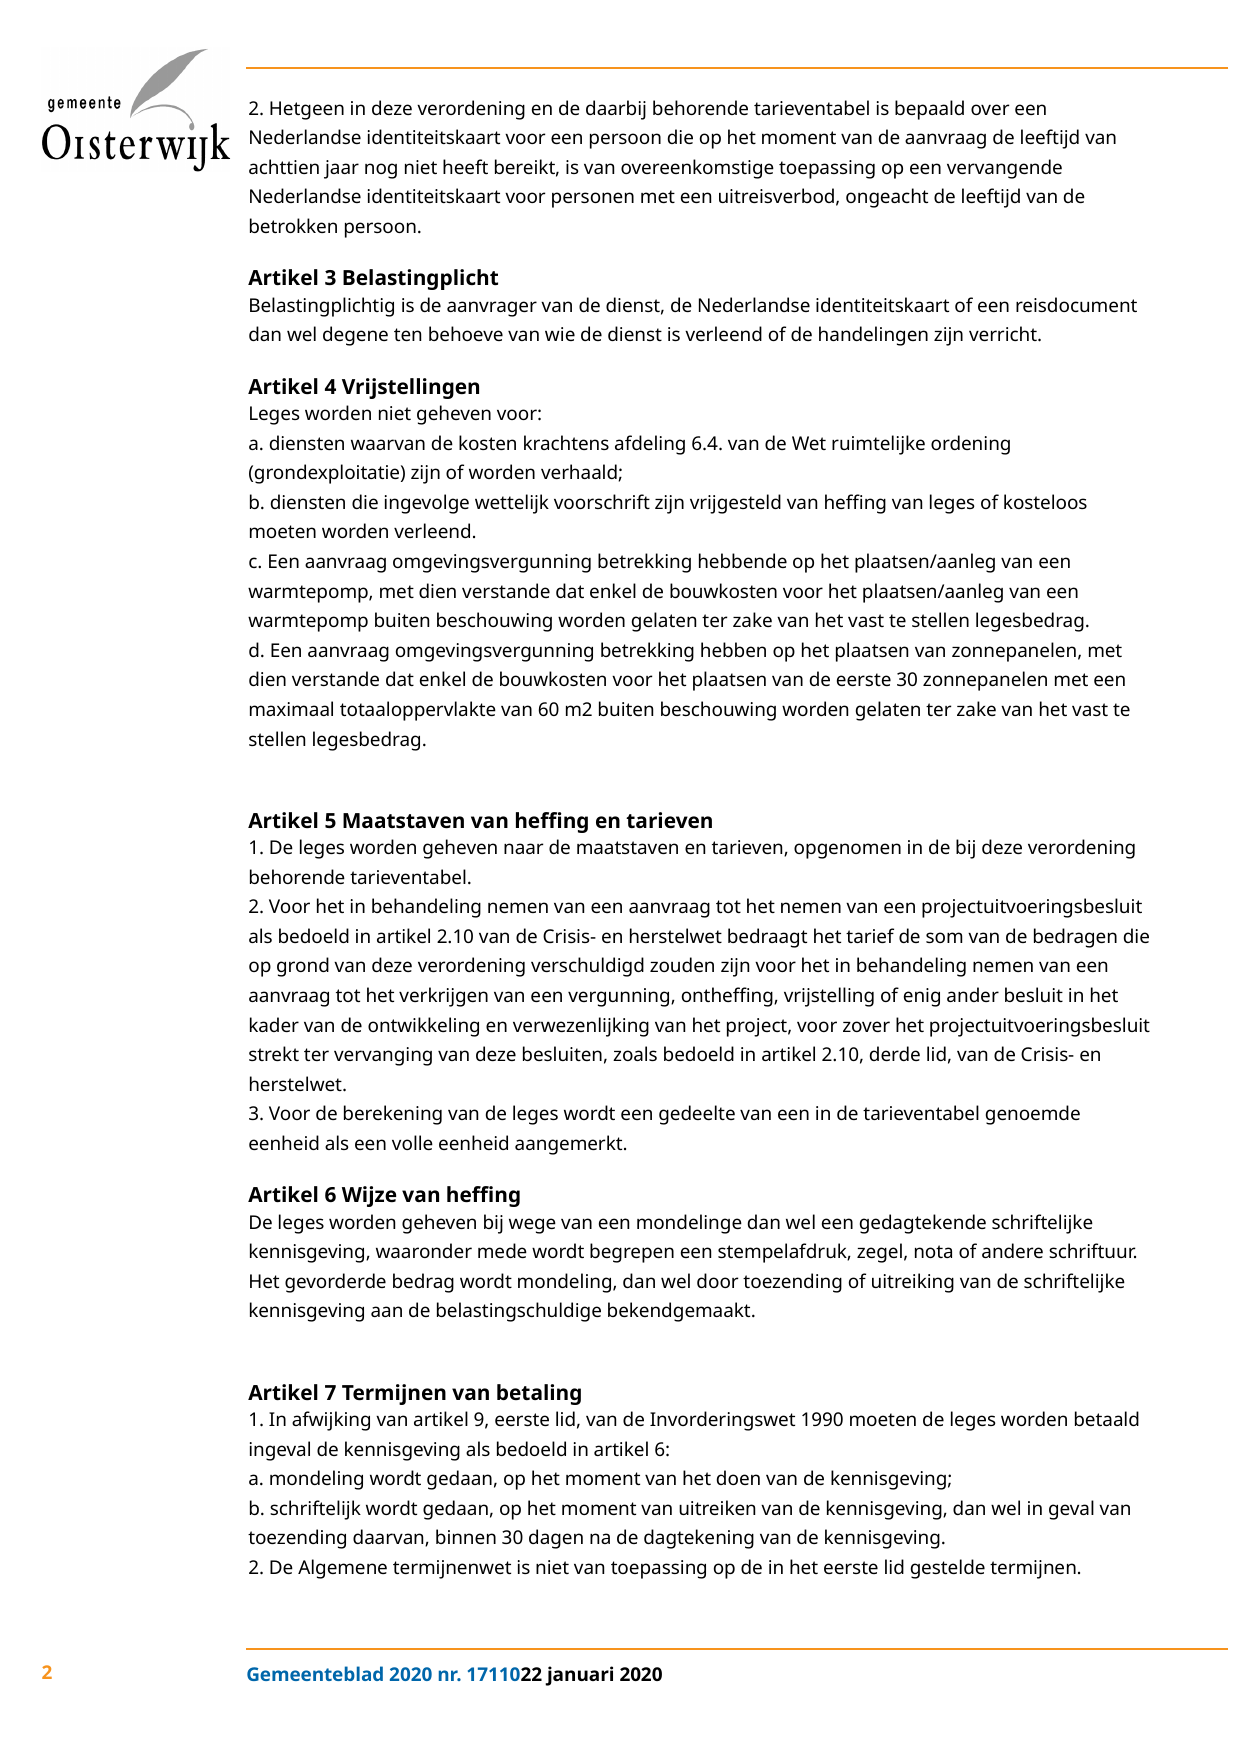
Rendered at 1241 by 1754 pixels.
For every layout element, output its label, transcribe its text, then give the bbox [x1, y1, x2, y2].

text b. schriftelijk wordt gedaan, op het moment van uitreiken van de kennisgeving, dan wel in geval van toezending daarvan, binnen 30 dagen na de dagtekening van de kennisgeving. [248, 1495, 1152, 1550]
text a. mondeling wordt gedaan, op het moment van het doen van de kennisgeving; [248, 1465, 1152, 1491]
text Belastingplichtig is de aanvrager van de dienst, de Nederlandse identiteitskaart of een reisdocument dan wel degene ten behoeve van wie de dienst is verleend of de handelingen zijn verricht. [248, 292, 1152, 347]
text Leges worden niet geheven voor: [248, 400, 1152, 426]
text 2. Hetgeen in deze verordening en de daarbij behorende tarieventabel is bepaald over een Nederlandse identiteitskaart voor een persoon die op het moment van de aanvraag de leeftijd van achttien jaar nog niet heeft bereikt, is van overeenkomstige toepassing op een vervangende Nederlandse identiteitskaart voor personen met een uitreisverbod, ongeacht de leeftijd van de betrokken persoon. [248, 95, 1152, 239]
text b. diensten die ingevolge wettelijk voorschrift zijn vrijgesteld van heffing van leges of kosteloos moeten worden verleend. [248, 489, 1152, 544]
text d. Een aanvraag omgevingsvergunning betrekking hebben op het plaatsen van zonnepanelen, met dien verstande dat enkel de bouwkosten voor het plaatsen van de eerste 30 zonnepanelen met een maximaal totaaloppervlakte van 60 m2 buiten beschouwing worden gelaten ter zake van het vast te stellen legesbedrag. [248, 637, 1152, 752]
text c. Een aanvraag omgevingsvergunning betrekking hebbende op het plaatsen/aanleg van een warmtepomp, met dien verstande dat enkel de bouwkosten voor het plaatsen/aanleg van een warmtepomp buiten beschouwing worden gelaten ter zake van het vast te stellen legesbedrag. [248, 548, 1152, 633]
text 1. In afwijking van artikel 9, eerste lid, van de Invorderingswet 1990 moeten de leges worden betaald ingeval de kennisgeving als bedoeld in artikel 6: [248, 1406, 1152, 1461]
picture [41, 47, 231, 172]
text 3. Voor de berekening van de leges wordt een gedeelte van een in de tarieventabel genoemde eenheid als een volle eenheid aangemerkt. [248, 1101, 1152, 1156]
text Artikel 6 Wijze van heffing [248, 1181, 1152, 1209]
text Artikel 7 Termijnen van betaling [248, 1378, 1152, 1406]
text De leges worden geheven bij wege van een mondelinge dan wel een gedagtekende schriftelijke kennisgeving, waaronder mede wordt begrepen een stempelafdruk, zegel, nota of andere schriftuur. Het gevorderde bedrag wordt mondeling, dan wel door toezending of uitreiking van de schriftelijke kennisgeving aan de belastingschuldige bekendgemaakt. [248, 1209, 1152, 1323]
text Artikel 5 Maatstaven van heffing en tarieven [248, 806, 1152, 834]
text a. diensten waarvan de kosten krachtens afdeling 6.4. van de Wet ruimtelijke ordening (grondexploitatie) zijn of worden verhaald; [248, 430, 1152, 485]
text 2. Voor het in behandeling nemen van een aanvraag tot het nemen van een projectuitvoeringsbesluit als bedoeld in artikel 2.10 van de Crisis- en herstelwet bedraagt het tarief de som van de bedragen die op grond van deze verordening verschuldigd zouden zijn voor het in behandeling nemen van een aanvraag tot het verkrijgen van een vergunning, ontheffing, vrijstelling of enig ander besluit in het kader van de ontwikkeling en verwezenlijking van het project, voor zover het projectuitvoeringsbesluit strekt ter vervanging van deze besluiten, zoals bedoeld in artikel 2.10, derde lid, van de Crisis- en herstelwet. [248, 893, 1152, 1097]
text 1. De leges worden geheven naar de maatstaven en tarieven, opgenomen in de bij deze verordening behorende tarieventabel. [248, 834, 1152, 889]
text Artikel 3 Belastingplicht [248, 263, 1152, 292]
text Artikel 4 Vrijstellingen [248, 372, 1152, 400]
text 2. De Algemene termijnenwet is niet van toepassing op de in het eerste lid gestelde termijnen. [248, 1554, 1152, 1580]
